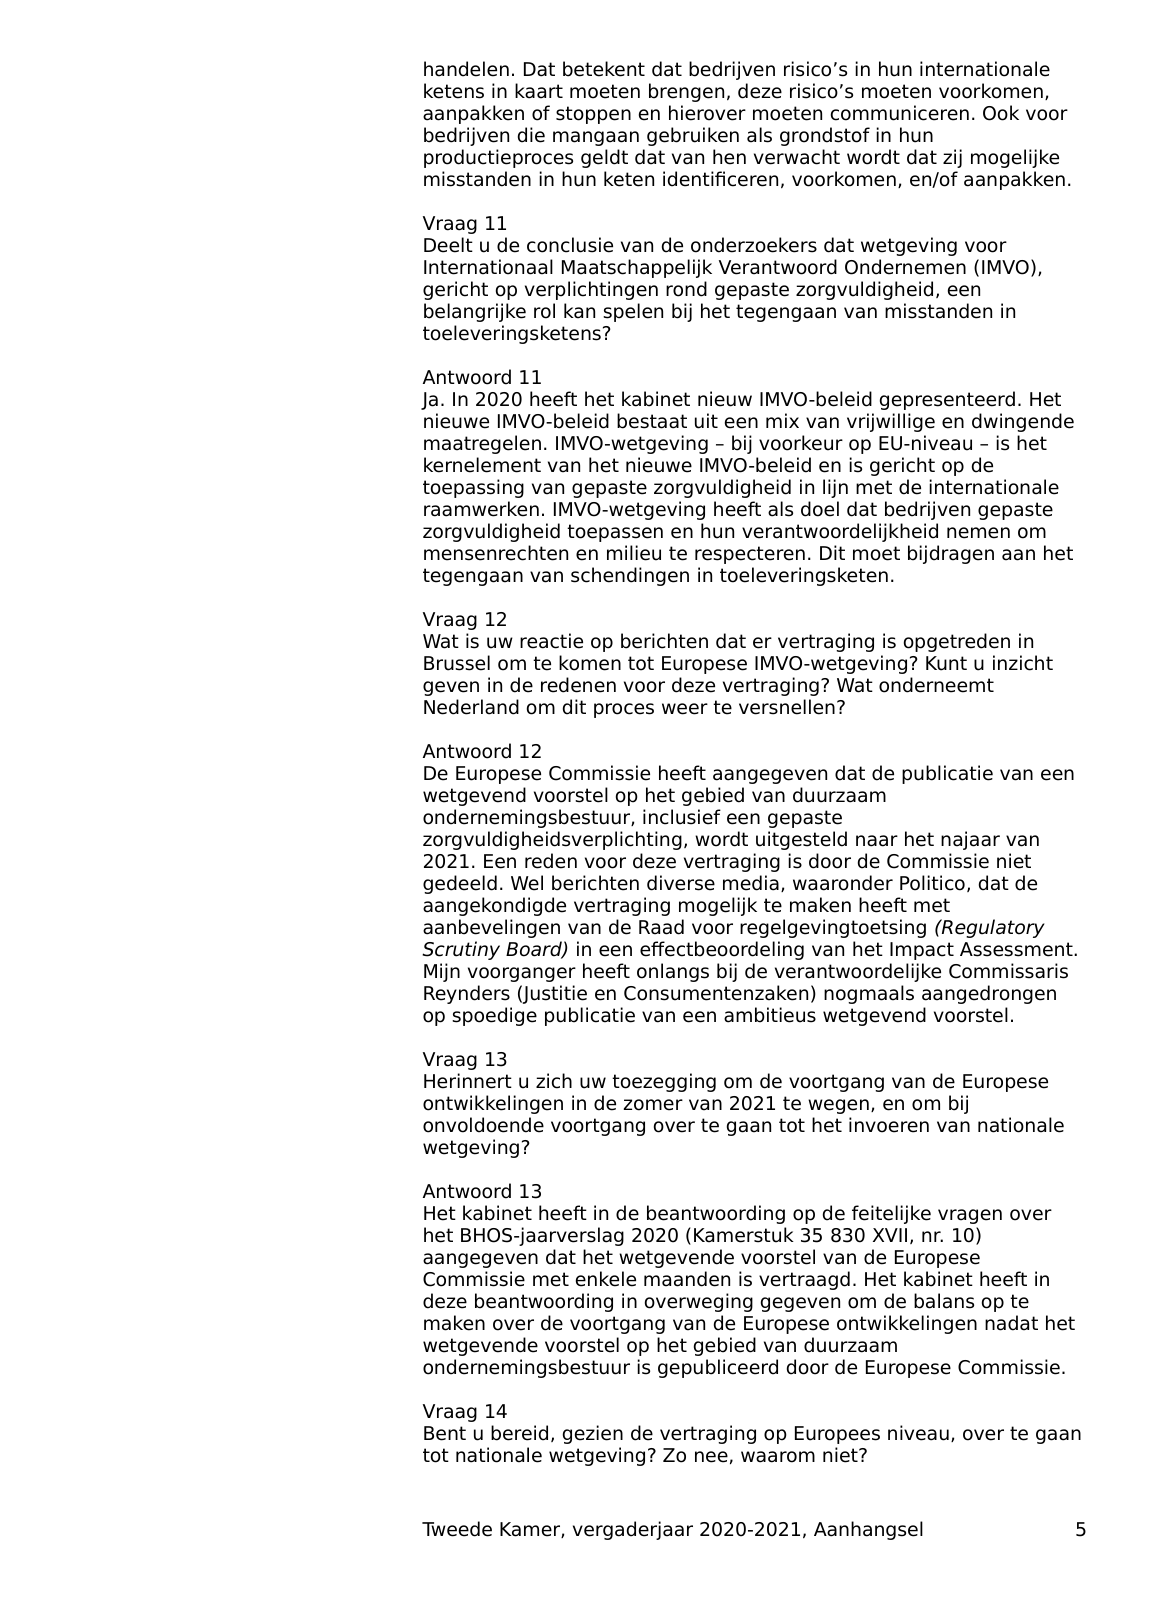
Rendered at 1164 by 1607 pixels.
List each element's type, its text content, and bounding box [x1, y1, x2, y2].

text Vraag 14 [422, 1401, 1087, 1423]
text Deelt u de conclusie van de onderzoekers dat wetgeving voor Internationaal Maatschappelijk Verantwoord Ondernemen (IMVO), gericht op verplichtingen rond gepaste zorgvuldigheid, een belangrijke rol kan spelen bij het tegengaan van misstanden in toeleveringsketens? [422, 235, 1087, 345]
text Ja. In 2020 heeft het kabinet nieuw IMVO-beleid gepresenteerd. Het nieuwe IMVO-beleid bestaat uit een mix van vrijwillige en dwingende maatregelen. IMVO-wetgeving – bij voorkeur op EU-niveau – is het kernelement van het nieuwe IMVO-beleid en is gericht op de toepassing van gepaste zorgvuldigheid in lijn met de internationale raamwerken. IMVO-wetgeving heeft als doel dat bedrijven gepaste zorgvuldigheid toepassen en hun verantwoordelijkheid nemen om mensenrechten en milieu te respecteren. Dit moet bijdragen aan het tegengaan van schendingen in toeleveringsketen. [422, 389, 1087, 587]
text Het kabinet heeft in de beantwoording op de feitelijke vragen over het BHOS-jaarverslag 2020 (Kamerstuk 35 830 XVII, nr. 10) aangegeven dat het wetgevende voorstel van de Europese Commissie met enkele maanden is vertraagd. Het kabinet heeft in deze beantwoording in overweging gegeven om de balans op te maken over de voortgang van de Europese ontwikkelingen nadat het wetgevende voorstel op het gebied van duurzaam ondernemingsbestuur is gepubliceerd door de Europese Commissie. [422, 1203, 1087, 1379]
text Vraag 12 [422, 609, 1087, 631]
text handelen. Dat betekent dat bedrijven risico’s in hun internationale ketens in kaart moeten brengen, deze risico’s moeten voorkomen, aanpakken of stoppen en hierover moeten communiceren. Ook voor bedrijven die mangaan gebruiken als grondstof in hun productieproces geldt dat van hen verwacht wordt dat zij mogelijke misstanden in hun keten identificeren, voorkomen, en/of aanpakken. [422, 59, 1087, 191]
text Vraag 11 [422, 213, 1087, 235]
text Vraag 13 [422, 1049, 1087, 1071]
text Wat is uw reactie op berichten dat er vertraging is opgetreden in Brussel om te komen tot Europese IMVO-wetgeving? Kunt u inzicht geven in de redenen voor deze vertraging? Wat onderneemt Nederland om dit proces weer te versnellen? [422, 631, 1087, 719]
text Antwoord 13 [422, 1181, 1087, 1203]
text De Europese Commissie heeft aangegeven dat de publicatie van een wetgevend voorstel op het gebied van duurzaam ondernemingsbestuur, inclusief een gepaste zorgvuldigheidsverplichting, wordt uitgesteld naar het najaar van 2021. Een reden voor deze vertraging is door de Commissie niet gedeeld. Wel berichten diverse media, waaronder Politico, dat de aangekondigde vertraging mogelijk te maken heeft met aanbevelingen van de Raad voor regelgevingtoetsing (Regulatory Scrutiny Board) in een effectbeoordeling van het Impact Assessment. Mijn voorganger heeft onlangs bij de verantwoordelijke Commissaris Reynders (Justitie en Consumentenzaken) nogmaals aangedrongen op spoedige publicatie van een ambitieus wetgevend voorstel. [422, 763, 1087, 1027]
text Bent u bereid, gezien de vertraging op Europees niveau, over te gaan tot nationale wetgeving? Zo nee, waarom niet? [422, 1423, 1087, 1467]
text Antwoord 11 [422, 367, 1087, 389]
text Herinnert u zich uw toezegging om de voortgang van de Europese ontwikkelingen in de zomer van 2021 te wegen, en om bij onvoldoende voortgang over te gaan tot het invoeren van nationale wetgeving? [422, 1071, 1087, 1159]
text Antwoord 12 [422, 741, 1087, 763]
